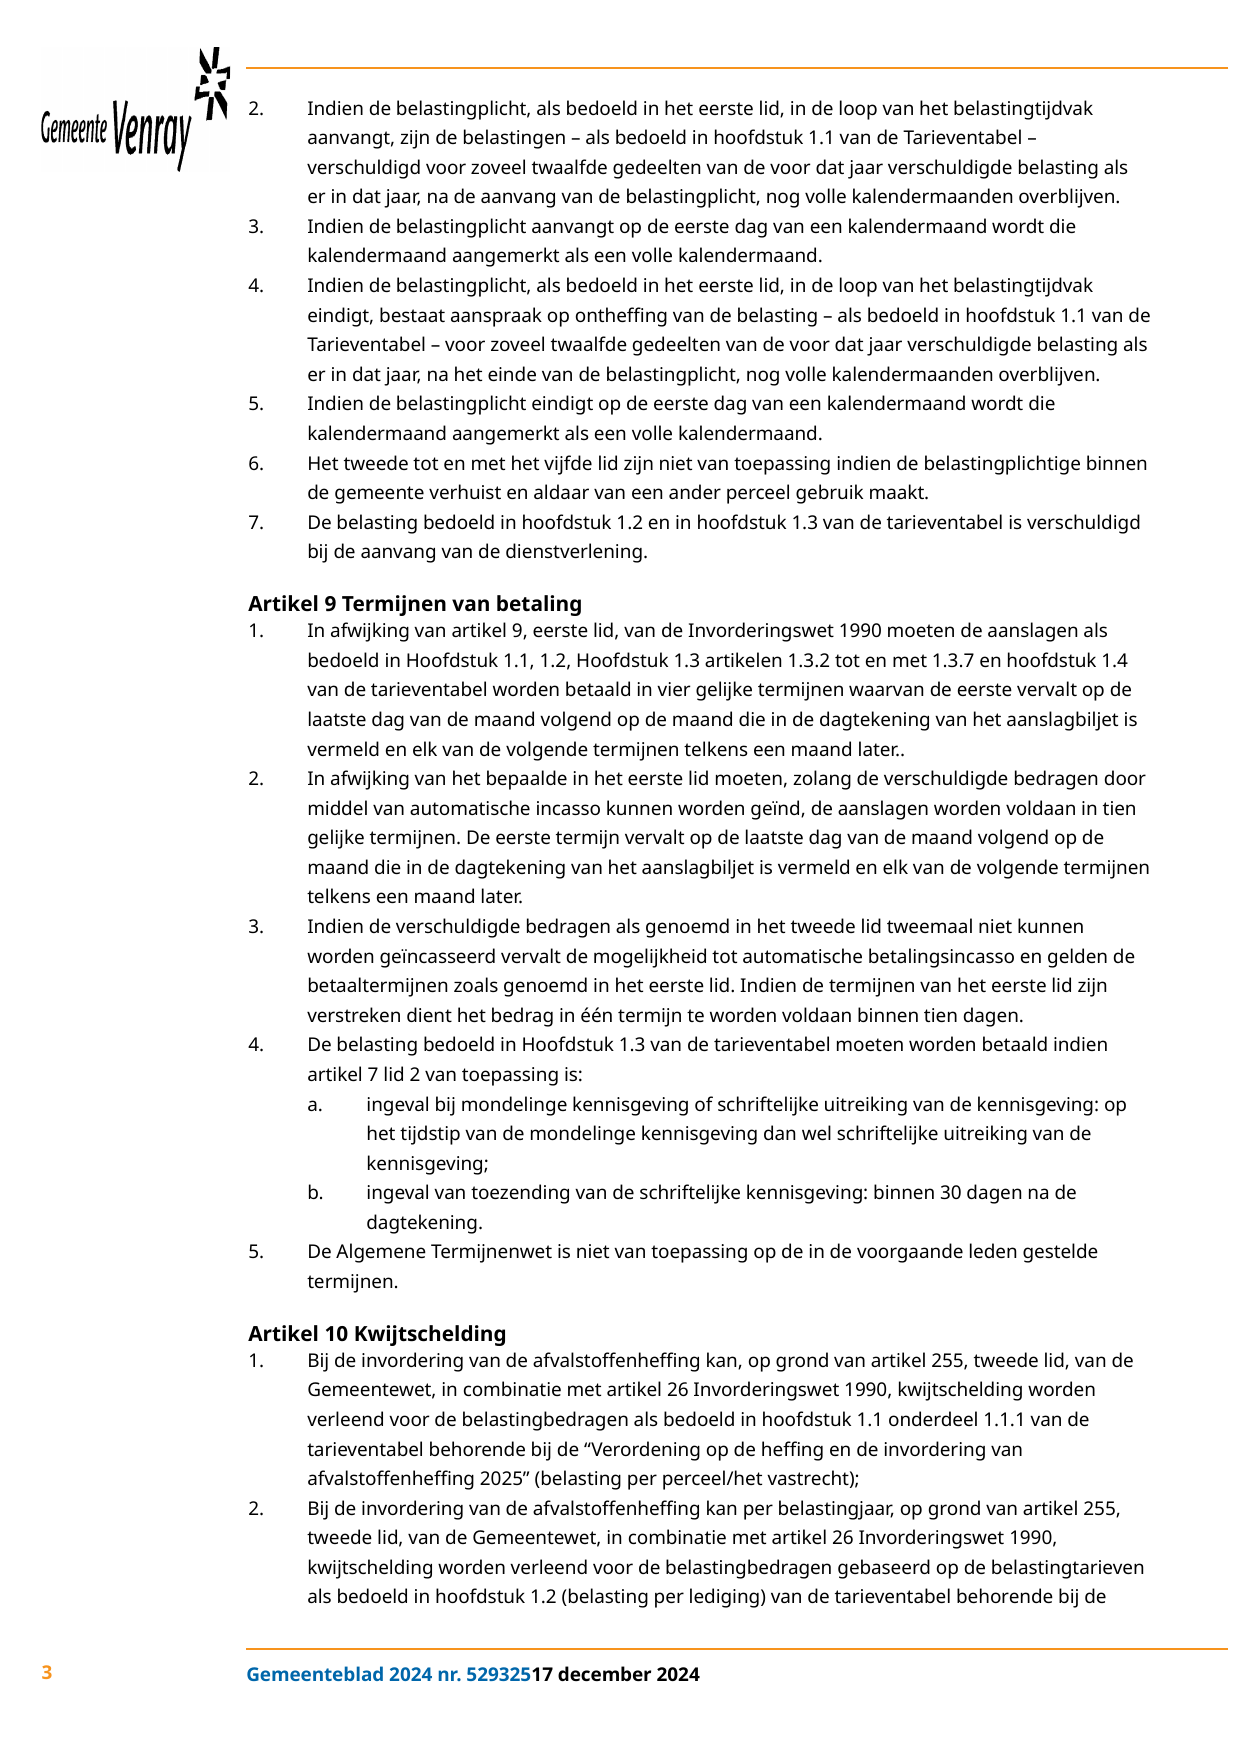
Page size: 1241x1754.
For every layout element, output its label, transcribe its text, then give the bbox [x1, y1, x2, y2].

list De belasting bedoeld in hoofdstuk 1.2 en in hoofdstuk 1.3 van de tarieventabel is verschuldigd bij de aanvang van de dienstverlening. [248, 509, 1152, 564]
list De Algemene Termijnenwet is niet van toepassing op de in de voorgaande leden gestelde termijnen. [248, 1239, 1152, 1294]
list Indien de belastingplicht, als bedoeld in het eerste lid, in de loop van het belastingtijdvak eindigt, bestaat aanspraak op ontheffing van de belasting – als bedoeld in hoofdstuk 1.1 van de Tarieventabel – voor zoveel twaalfde gedeelten van de voor dat jaar verschuldigde belasting als er in dat jaar, na het einde van de belastingplicht, nog volle kalendermaanden overblijven. [248, 272, 1152, 387]
text Artikel 10 Kwijtschelding [248, 1319, 1152, 1347]
list Indien de belastingplicht aanvangt op de eerste dag van een kalendermaand wordt die kalendermaand aangemerkt als een volle kalendermaand. [248, 213, 1152, 268]
list Bij de invordering van de afvalstoffenheffing kan, op grond van artikel 255, tweede lid, van de Gemeentewet, in combinatie met artikel 26 Invorderingswet 1990, kwijtschelding worden verleend voor de belastingbedragen als bedoeld in hoofdstuk 1.1 onderdeel 1.1.1 van de tarieventabel behorende bij de “Verordening op de heffing en de invordering van afvalstoffenheffing 2025” (belasting per perceel/het vastrecht); [248, 1347, 1152, 1491]
text Artikel 9 Termijnen van betaling [248, 589, 1152, 617]
list ingeval bij mondelinge kennisgeving of schriftelijke uitreiking van de kennisgeving: op het tijdstip van de mondelinge kennisgeving dan wel schriftelijke uitreiking van de kennisgeving; [307, 1091, 1152, 1176]
list Het tweede tot en met het vijfde lid zijn niet van toepassing indien de belastingplichtige binnen de gemeente verhuist en aldaar van een ander perceel gebruik maakt. [248, 450, 1152, 505]
list Bij de invordering van de afvalstoffenheffing kan per belastingjaar, op grond van artikel 255, tweede lid, van de Gemeentewet, in combinatie met artikel 26 Invorderingswet 1990, kwijtschelding worden verleend voor de belastingbedragen gebaseerd op de belastingtarieven als bedoeld in hoofdstuk 1.2 (belasting per lediging) van de tarieventabel behorende bij de [248, 1495, 1152, 1609]
list In afwijking van artikel 9, eerste lid, van de Invorderingswet 1990 moeten de aanslagen als bedoeld in Hoofdstuk 1.1, 1.2, Hoofdstuk 1.3 artikelen 1.3.2 tot en met 1.3.7 en hoofdstuk 1.4 van de tarieventabel worden betaald in vier gelijke termijnen waarvan de eerste vervalt op de laatste dag van de maand volgend op de maand die in de dagtekening van het aanslagbiljet is vermeld en elk van de volgende termijnen telkens een maand later.. [248, 617, 1152, 761]
picture [41, 47, 231, 172]
list ingeval van toezending van de schriftelijke kennisgeving: binnen 30 dagen na de dagtekening. [307, 1179, 1152, 1235]
list Indien de belastingplicht, als bedoeld in het eerste lid, in de loop van het belastingtijdvak aanvangt, zijn de belastingen – als bedoeld in hoofdstuk 1.1 van de Tarieventabel – verschuldigd voor zoveel twaalfde gedeelten van de voor dat jaar verschuldigde belasting als er in dat jaar, na de aanvang van de belastingplicht, nog volle kalendermaanden overblijven. [248, 95, 1152, 209]
list Indien de verschuldigde bedragen als genoemd in het tweede lid tweemaal niet kunnen worden geïncasseerd vervalt de mogelijkheid tot automatische betalingsincasso en gelden de betaaltermijnen zoals genoemd in het eerste lid. Indien de termijnen van het eerste lid zijn verstreken dient het bedrag in één termijn te worden voldaan binnen tien dagen. [248, 913, 1152, 1028]
list In afwijking van het bepaalde in het eerste lid moeten, zolang de verschuldigde bedragen door middel van automatische incasso kunnen worden geïnd, de aanslagen worden voldaan in tien gelijke termijnen. De eerste termijn vervalt op de laatste dag van de maand volgend op de maand die in de dagtekening van het aanslagbiljet is vermeld en elk van de volgende termijnen telkens een maand later. [248, 765, 1152, 909]
list De belasting bedoeld in Hoofdstuk 1.3 van de tarieventabel moeten worden betaald indien artikel 7 lid 2 van toepassing is: [248, 1032, 1152, 1087]
list Indien de belastingplicht eindigt op de eerste dag van een kalendermaand wordt die kalendermaand aangemerkt als een volle kalendermaand. [248, 391, 1152, 446]
